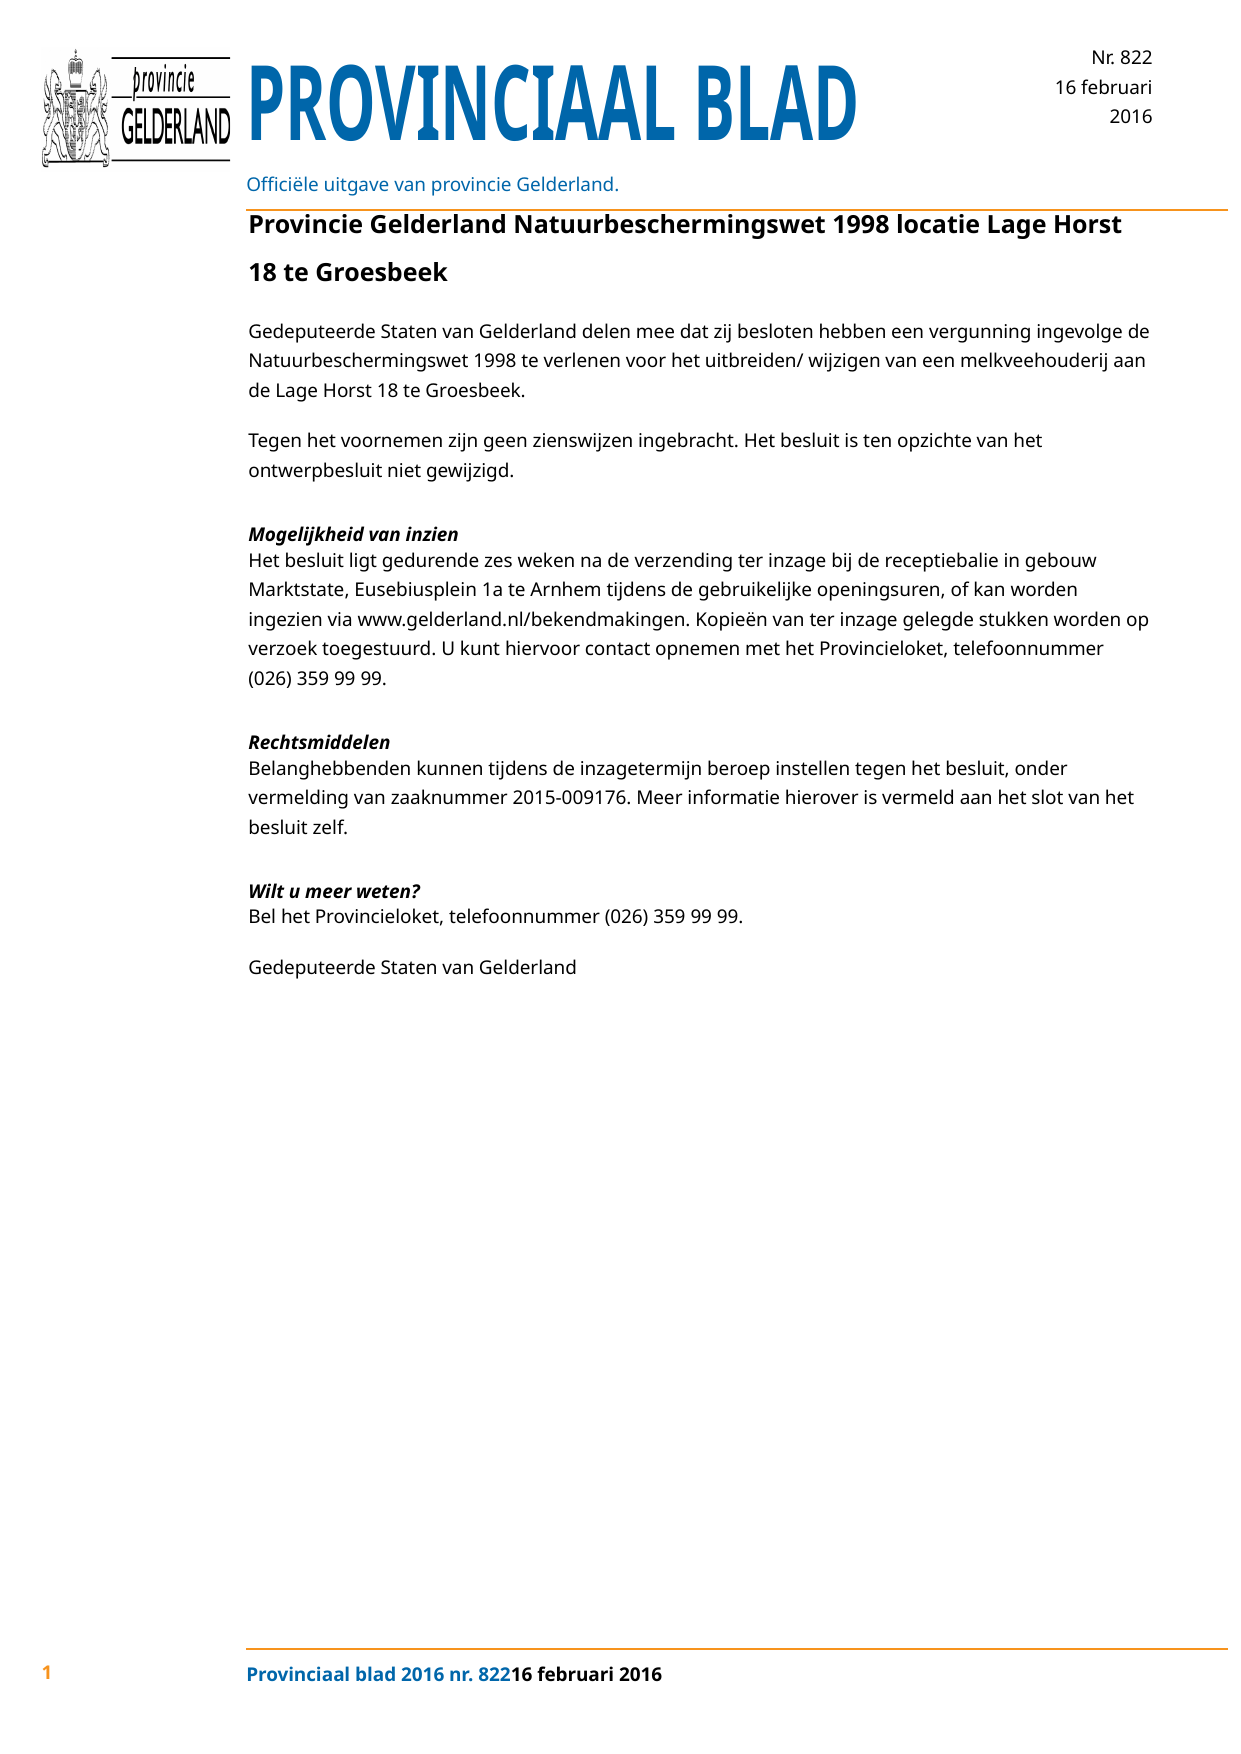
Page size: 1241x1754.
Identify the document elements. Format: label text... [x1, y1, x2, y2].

picture [41, 47, 231, 172]
text Belanghebbenden kunnen tijdens de inzagetermijn beroep instellen tegen het besluit, onder vermelding van zaaknummer 2015-009176. Meer informatie hierover is vermeld aan het slot van het besluit zelf. [248, 755, 1152, 840]
text Het besluit ligt gedurende zes weken na de verzending ter inzage bij de receptiebalie in gebouw Marktstate, Eusebiusplein 1a te Arnhem tijdens de gebruikelijke openingsuren, of kan worden ingezien via www.gelderland.nl/bekendmakingen. Kopieën van ter inzage gelegde stukken worden op verzoek toegestuurd. U kunt hiervoor contact opnemen met het Provincieloket, telefoonnummer (026) 359 99 99. [248, 547, 1152, 691]
text Gedeputeerde Staten van Gelderland [248, 954, 1152, 980]
text Provincie Gelderland Natuurbeschermingswet 1998 locatie Lage Horst 18 te Groesbeek [248, 211, 1152, 288]
text Mogelijkheid van inzien [248, 521, 1152, 547]
text Rechtsmiddelen [248, 729, 1152, 755]
text Tegen het voornemen zijn geen zienswijzen ingebracht. Het besluit is ten opzichte van het ontwerpbesluit niet gewijzigd. [248, 427, 1152, 483]
text Bel het Provincieloket, telefoonnummer (026) 359 99 99. [248, 904, 1152, 929]
text Wilt u meer weten? [248, 878, 1152, 904]
text Gedeputeerde Staten van Gelderland delen mee dat zij besloten hebben een vergunning ingevolge de Natuurbeschermingswet 1998 te verlenen voor het uitbreiden/ wijzigen van een melkveehouderij aan de Lage Horst 18 te Groesbeek. [248, 318, 1152, 403]
